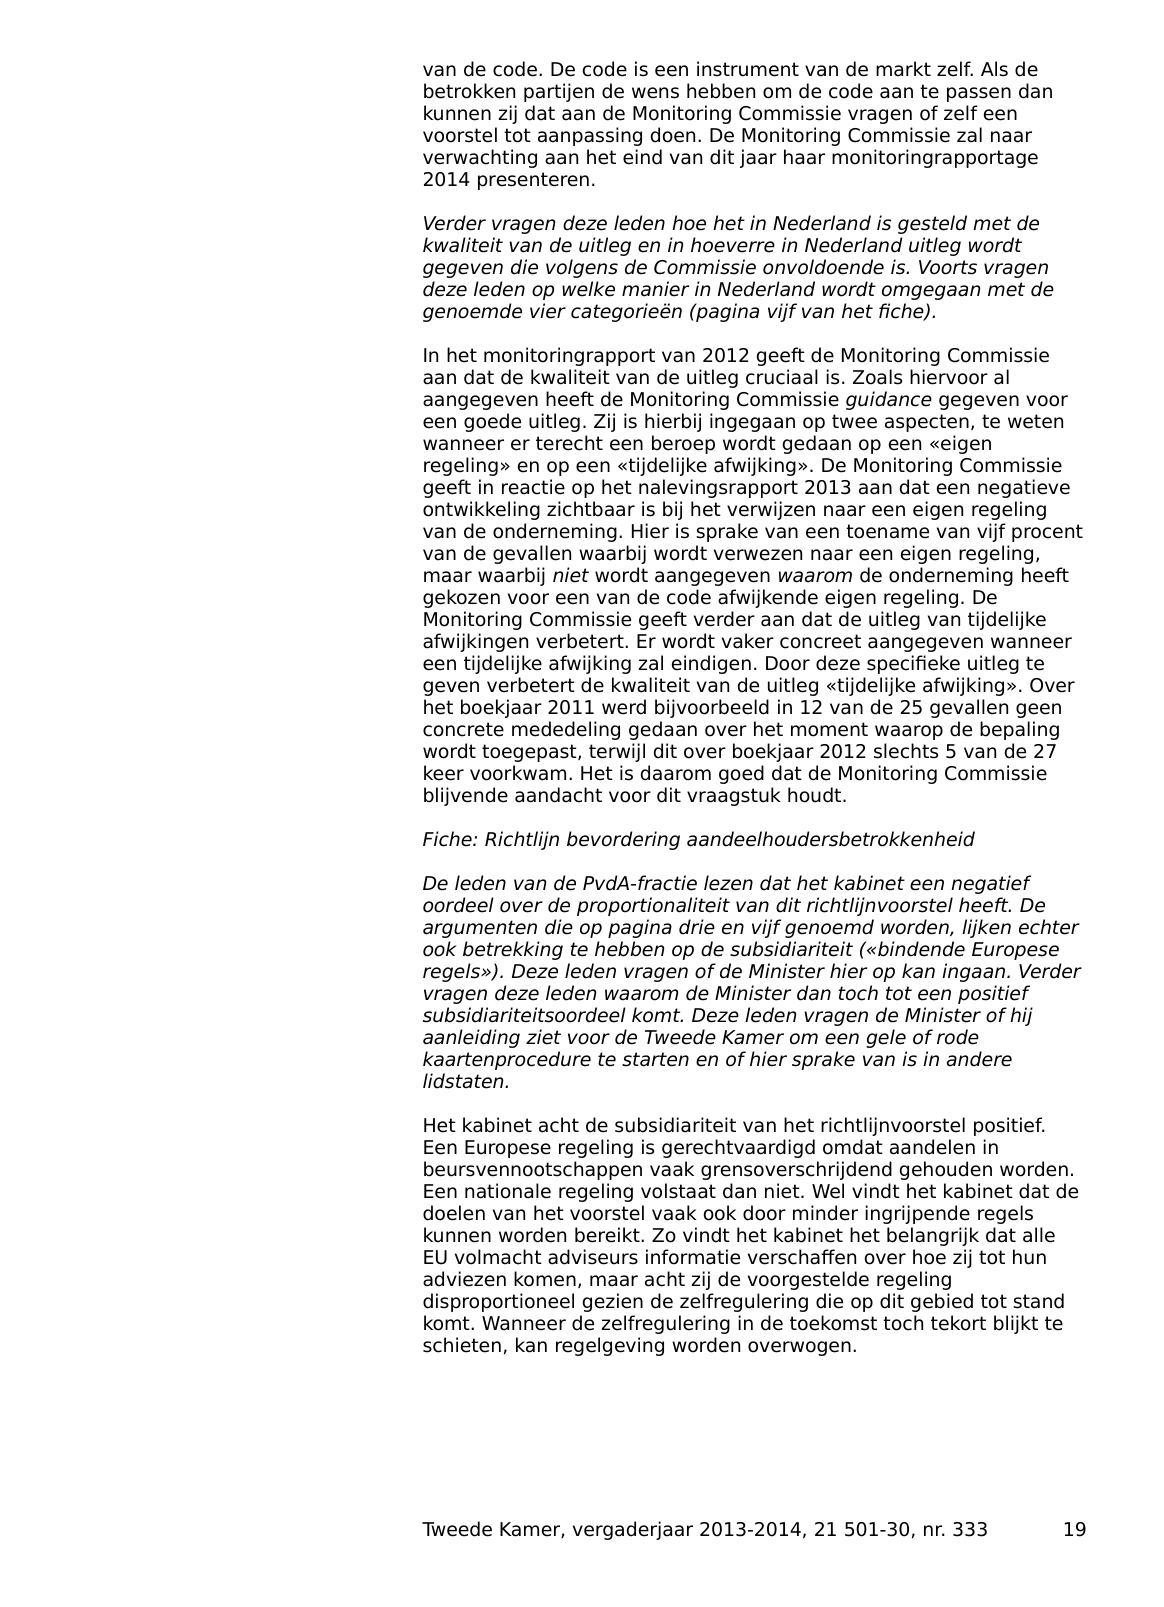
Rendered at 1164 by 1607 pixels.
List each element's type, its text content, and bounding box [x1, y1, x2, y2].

text Het kabinet acht de subsidiariteit van het richtlijnvoorstel positief. Een Europese regeling is gerechtvaardigd omdat aandelen in beursvennootschappen vaak grensoverschrijdend gehouden worden. Een nationale regeling volstaat dan niet. Wel vindt het kabinet dat de doelen van het voorstel vaak ook door minder ingrijpende regels kunnen worden bereikt. Zo vindt het kabinet het belangrijk dat alle EU volmacht adviseurs informatie verschaffen over hoe zij tot hun adviezen komen, maar acht zij de voorgestelde regeling disproportioneel gezien de zelfregulering die op dit gebied tot stand komt. Wanneer de zelfregulering in de toekomst toch tekort blijkt te schieten, kan regelgeving worden overwogen. [422, 1115, 1087, 1357]
text van de code. De code is een instrument van de markt zelf. Als de betrokken partijen de wens hebben om de code aan te passen dan kunnen zij dat aan de Monitoring Commissie vragen of zelf een voorstel tot aanpassing doen. De Monitoring Commissie zal naar verwachting aan het eind van dit jaar haar monitoringrapportage 2014 presenteren. [422, 59, 1087, 191]
text In het monitoringrapport van 2012 geeft de Monitoring Commissie aan dat de kwaliteit van de uitleg cruciaal is. Zoals hiervoor al aangegeven heeft de Monitoring Commissie guidance gegeven voor een goede uitleg. Zij is hierbij ingegaan op twee aspecten, te weten wanneer er terecht een beroep wordt gedaan op een «eigen regeling» en op een «tijdelijke afwijking». De Monitoring Commissie geeft in reactie op het nalevingsrapport 2013 aan dat een negatieve ontwikkeling zichtbaar is bij het verwijzen naar een eigen regeling van de onderneming. Hier is sprake van een toename van vijf procent van de gevallen waarbij wordt verwezen naar een eigen regeling, maar waarbij niet wordt aangegeven waarom de onderneming heeft gekozen voor een van de code afwijkende eigen regeling. De Monitoring Commissie geeft verder aan dat de uitleg van tijdelijke afwijkingen verbetert. Er wordt vaker concreet aangegeven wanneer een tijdelijke afwijking zal eindigen. Door deze specifieke uitleg te geven verbetert de kwaliteit van de uitleg «tijdelijke afwijking». Over het boekjaar 2011 werd bijvoorbeeld in 12 van de 25 gevallen geen concrete mededeling gedaan over het moment waarop de bepaling wordt toegepast, terwijl dit over boekjaar 2012 slechts 5 van de 27 keer voorkwam. Het is daarom goed dat de Monitoring Commissie blijvende aandacht voor dit vraagstuk houdt. [422, 345, 1087, 807]
subtitle Fiche: Richtlijn bevordering aandeelhoudersbetrokkenheid [422, 829, 1087, 851]
text De leden van de PvdA-fractie lezen dat het kabinet een negatief oordeel over de proportionaliteit van dit richtlijnvoorstel heeft. De argumenten die op pagina drie en vijf genoemd worden, lijken echter ook betrekking te hebben op de subsidiariteit («bindende Europese regels»). Deze leden vragen of de Minister hier op kan ingaan. Verder vragen deze leden waarom de Minister dan toch tot een positief subsidiariteitsoordeel komt. Deze leden vragen de Minister of hij aanleiding ziet voor de Tweede Kamer om een gele of rode kaartenprocedure te starten en of hier sprake van is in andere lidstaten. [422, 873, 1087, 1093]
text Verder vragen deze leden hoe het in Nederland is gesteld met de kwaliteit van de uitleg en in hoeverre in Nederland uitleg wordt gegeven die volgens de Commissie onvoldoende is. Voorts vragen deze leden op welke manier in Nederland wordt omgegaan met de genoemde vier categorieën (pagina vijf van het fiche). [422, 213, 1087, 323]
